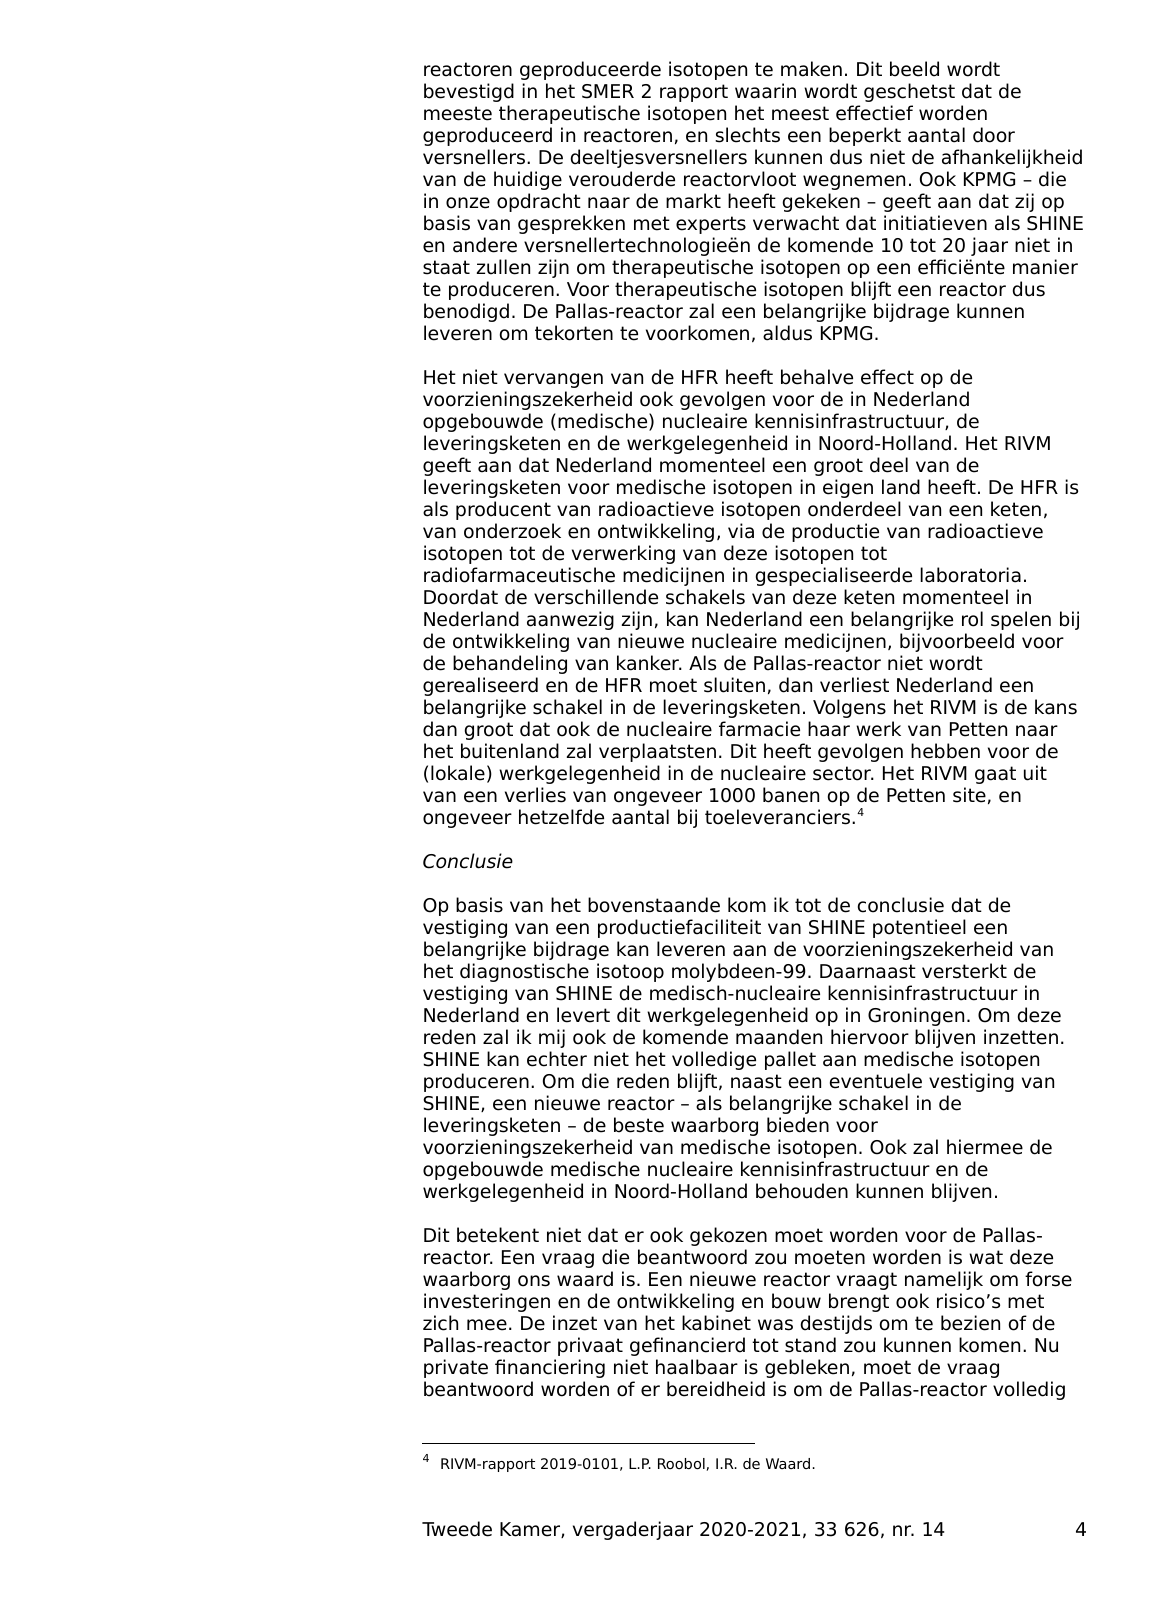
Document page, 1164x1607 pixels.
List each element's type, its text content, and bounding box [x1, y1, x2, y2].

text Het niet vervangen van de HFR heeft behalve effect op de voorzieningszekerheid ook gevolgen voor de in Nederland opgebouwde (medische) nucleaire kennisinfrastructuur, de leveringsketen en de werkgelegenheid in Noord-Holland. Het RIVM geeft aan dat Nederland momenteel een groot deel van de leveringsketen voor medische isotopen in eigen land heeft. De HFR is als producent van radioactieve isotopen onderdeel van een keten, van onderzoek en ontwikkeling, via de productie van radioactieve isotopen tot de verwerking van deze isotopen tot radiofarmaceutische medicijnen in gespecialiseerde laboratoria. Doordat de verschillende schakels van deze keten momenteel in Nederland aanwezig zijn, kan Nederland een belangrijke rol spelen bij de ontwikkeling van nieuwe nucleaire medicijnen, bijvoorbeeld voor de behandeling van kanker. Als de Pallas-reactor niet wordt gerealiseerd en de HFR moet sluiten, dan verliest Nederland een belangrijke schakel in de leveringsketen. Volgens het RIVM is de kans dan groot dat ook de nucleaire farmacie haar werk van Petten naar het buitenland zal verplaatsten. Dit heeft gevolgen hebben voor de (lokale) werkgelegenheid in de nucleaire sector. Het RIVM gaat uit van een verlies van ongeveer 1000 banen op de Petten site, en ongeveer hetzelfde aantal bij toeleveranciers. [422, 367, 1087, 828]
text Op basis van het bovenstaande kom ik tot de conclusie dat de vestiging van een productiefaciliteit van SHINE potentieel een belangrijke bijdrage kan leveren aan de voorzieningszekerheid van het diagnostische isotoop molybdeen-99. Daarnaast versterkt de vestiging van SHINE de medisch-nucleaire kennisinfrastructuur in Nederland en levert dit werkgelegenheid op in Groningen. Om deze reden zal ik mij ook de komende maanden hiervoor blijven inzetten. SHINE kan echter niet het volledige pallet aan medische isotopen produceren. Om die reden blijft, naast een eventuele vestiging van SHINE, een nieuwe reactor – als belangrijke schakel in de leveringsketen – de beste waarborg bieden voor voorzieningszekerheid van medische isotopen. Ook zal hiermee de opgebouwde medische nucleaire kennisinfrastructuur en de werkgelegenheid in Noord-Holland behouden kunnen blijven. [422, 895, 1087, 1203]
subtitle Conclusie [422, 851, 1087, 873]
text Dit betekent niet dat er ook gekozen moet worden voor de Pallas-reactor. Een vraag die beantwoord zou moeten worden is wat deze waarborg ons waard is. Een nieuwe reactor vraagt namelijk om forse investeringen en de ontwikkeling en bouw brengt ook risico’s met zich mee. De inzet van het kabinet was destijds om te bezien of de Pallas-reactor privaat gefinancierd tot stand zou kunnen komen. Nu private financiering niet haalbaar is gebleken, moet de vraag beantwoord worden of er bereidheid is om de Pallas-reactor volledig [422, 1225, 1087, 1401]
text reactoren geproduceerde isotopen te maken. Dit beeld wordt bevestigd in het SMER 2 rapport waarin wordt geschetst dat de meeste therapeutische isotopen het meest effectief worden geproduceerd in reactoren, en slechts een beperkt aantal door versnellers. De deeltjesversnellers kunnen dus niet de afhankelijkheid van de huidige verouderde reactorvloot wegnemen. Ook KPMG – die in onze opdracht naar de markt heeft gekeken – geeft aan dat zij op basis van gesprekken met experts verwacht dat initiatieven als SHINE en andere versnellertechnologieën de komende 10 tot 20 jaar niet in staat zullen zijn om therapeutische isotopen op een efficiënte manier te produceren. Voor therapeutische isotopen blijft een reactor dus benodigd. De Pallas-reactor zal een belangrijke bijdrage kunnen leveren om tekorten te voorkomen, aldus KPMG. [422, 59, 1087, 345]
text RIVM-rapport 2019-0101, L.P. Roobol, I.R. de Waard. [422, 1452, 1087, 1474]
